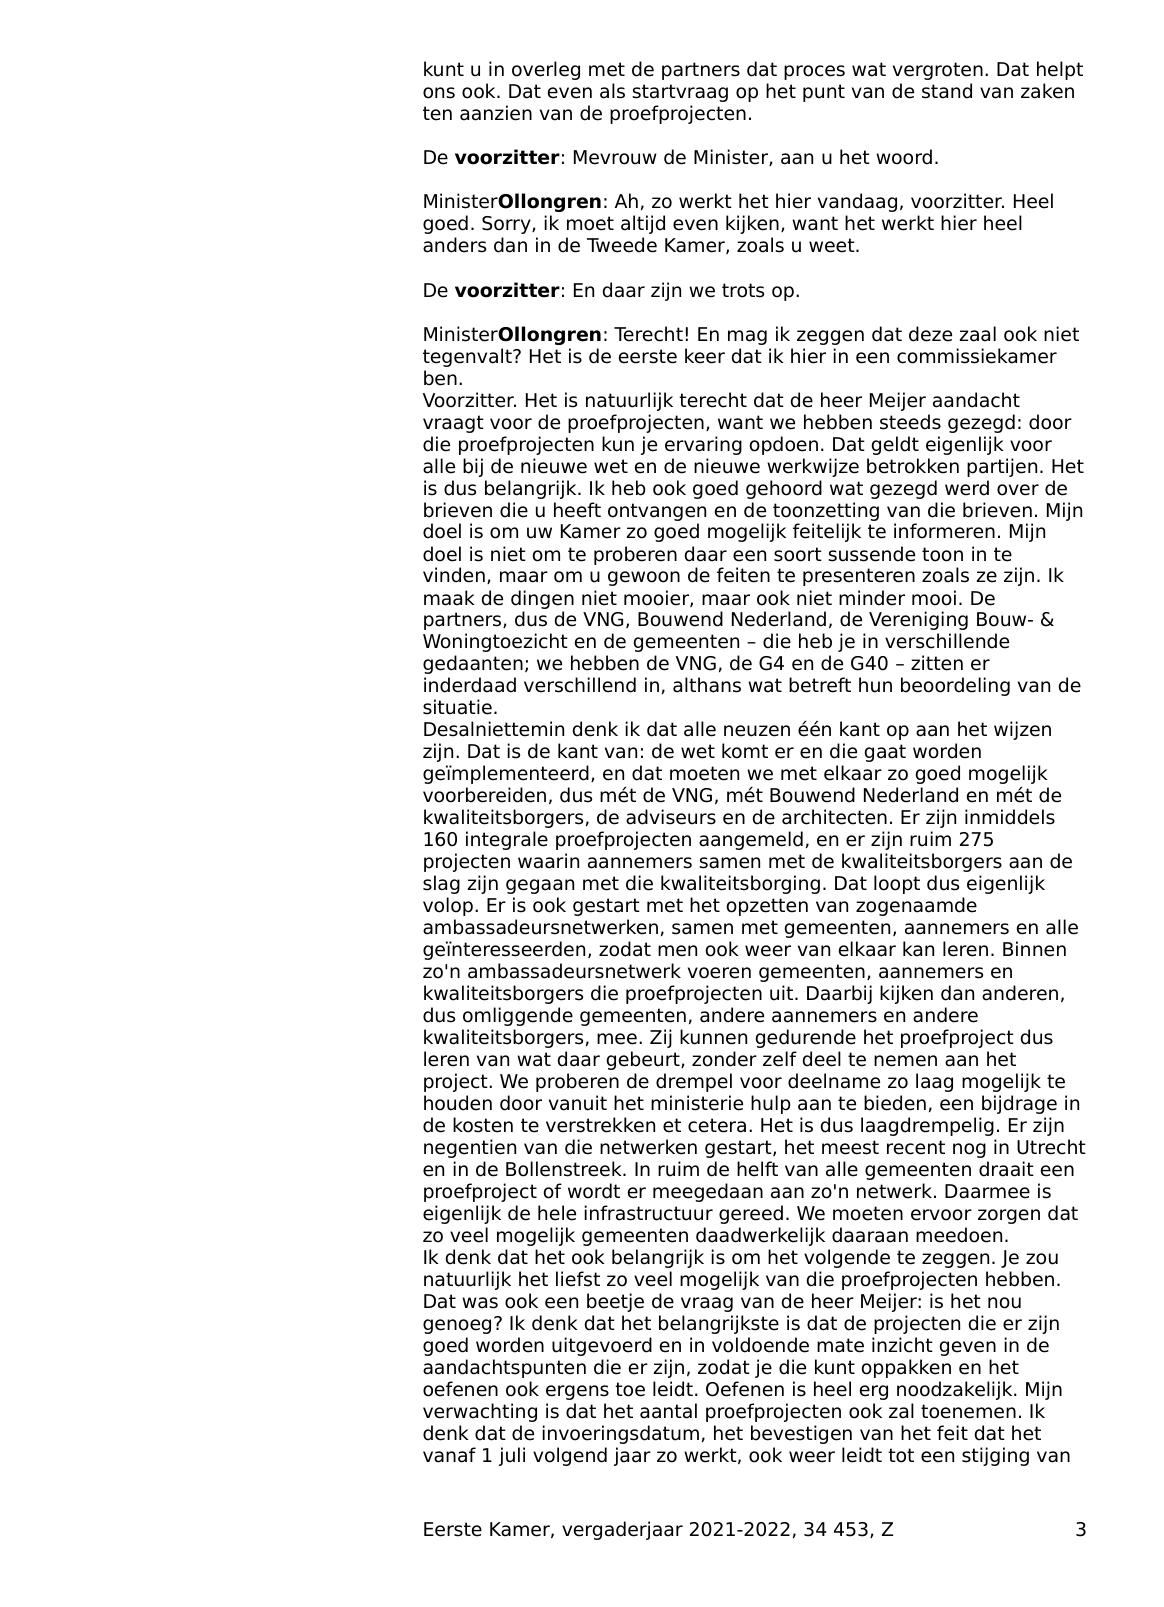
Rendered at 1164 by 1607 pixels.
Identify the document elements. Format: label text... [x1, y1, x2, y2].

text Voorzitter. Het is natuurlijk terecht dat de heer Meijer aandacht vraagt voor de proefprojecten, want we hebben steeds gezegd: door die proefprojecten kun je ervaring opdoen. Dat geldt eigenlijk voor alle bij de nieuwe wet en de nieuwe werkwijze betrokken partijen. Het is dus belangrijk. Ik heb ook goed gehoord wat gezegd werd over de brieven die u heeft ontvangen en de toonzetting van die brieven. Mijn doel is om uw Kamer zo goed mogelijk feitelijk te informeren. Mijn doel is niet om te proberen daar een soort sussende toon in te vinden, maar om u gewoon de feiten te presenteren zoals ze zijn. Ik maak de dingen niet mooier, maar ook niet minder mooi. De partners, dus de VNG, Bouwend Nederland, de Vereniging Bouw- & Woningtoezicht en de gemeenten – die heb je in verschillende gedaanten; we hebben de VNG, de G4 en de G40 – zitten er inderdaad verschillend in, althans wat betreft hun beoordeling van de situatie. [422, 389, 1087, 719]
text De voorzitter: Mevrouw de Minister, aan u het woord. [422, 147, 1087, 169]
text De voorzitter: En daar zijn we trots op. [422, 279, 1087, 301]
text MinisterOllongren: Ah, zo werkt het hier vandaag, voorzitter. Heel goed. Sorry, ik moet altijd even kijken, want het werkt hier heel anders dan in de Tweede Kamer, zoals u weet. [422, 191, 1087, 257]
text Desalniettemin denk ik dat alle neuzen één kant op aan het wijzen zijn. Dat is de kant van: de wet komt er en die gaat worden geïmplementeerd, en dat moeten we met elkaar zo goed mogelijk voorbereiden, dus mét de VNG, mét Bouwend Nederland en mét de kwaliteitsborgers, de adviseurs en de architecten. Er zijn inmiddels 160 integrale proefprojecten aangemeld, en er zijn ruim 275 projecten waarin aannemers samen met de kwaliteitsborgers aan de slag zijn gegaan met die kwaliteitsborging. Dat loopt dus eigenlijk volop. Er is ook gestart met het opzetten van zogenaamde ambassadeursnetwerken, samen met gemeenten, aannemers en alle geïnteresseerden, zodat men ook weer van elkaar kan leren. Binnen zo'n ambassadeursnetwerk voeren gemeenten, aannemers en kwaliteitsborgers die proefprojecten uit. Daarbij kijken dan anderen, dus omliggende gemeenten, andere aannemers en andere kwaliteitsborgers, mee. Zij kunnen gedurende het proefproject dus leren van wat daar gebeurt, zonder zelf deel te nemen aan het project. We proberen de drempel voor deelname zo laag mogelijk te houden door vanuit het ministerie hulp aan te bieden, een bijdrage in de kosten te verstrekken et cetera. Het is dus laagdrempelig. Er zijn negentien van die netwerken gestart, het meest recent nog in Utrecht en in de Bollenstreek. In ruim de helft van alle gemeenten draait een proefproject of wordt er meegedaan aan zo'n netwerk. Daarmee is eigenlijk de hele infrastructuur gereed. We moeten ervoor zorgen dat zo veel mogelijk gemeenten daadwerkelijk daaraan meedoen. [422, 719, 1087, 1247]
text MinisterOllongren: Terecht! En mag ik zeggen dat deze zaal ook niet tegenvalt? Het is de eerste keer dat ik hier in een commissiekamer ben. [422, 324, 1087, 389]
text kunt u in overleg met de partners dat proces wat vergroten. Dat helpt ons ook. Dat even als startvraag op het punt van de stand van zaken ten aanzien van de proefprojecten. [422, 59, 1087, 125]
text Ik denk dat het ook belangrijk is om het volgende te zeggen. Je zou natuurlijk het liefst zo veel mogelijk van die proefprojecten hebben. Dat was ook een beetje de vraag van de heer Meijer: is het nou genoeg? Ik denk dat het belangrijkste is dat de projecten die er zijn goed worden uitgevoerd en in voldoende mate inzicht geven in de aandachtspunten die er zijn, zodat je die kunt oppakken en het oefenen ook ergens toe leidt. Oefenen is heel erg noodzakelijk. Mijn verwachting is dat het aantal proefprojecten ook zal toenemen. Ik denk dat de invoeringsdatum, het bevestigen van het feit dat het vanaf 1 juli volgend jaar zo werkt, ook weer leidt tot een stijging van [422, 1247, 1087, 1467]
